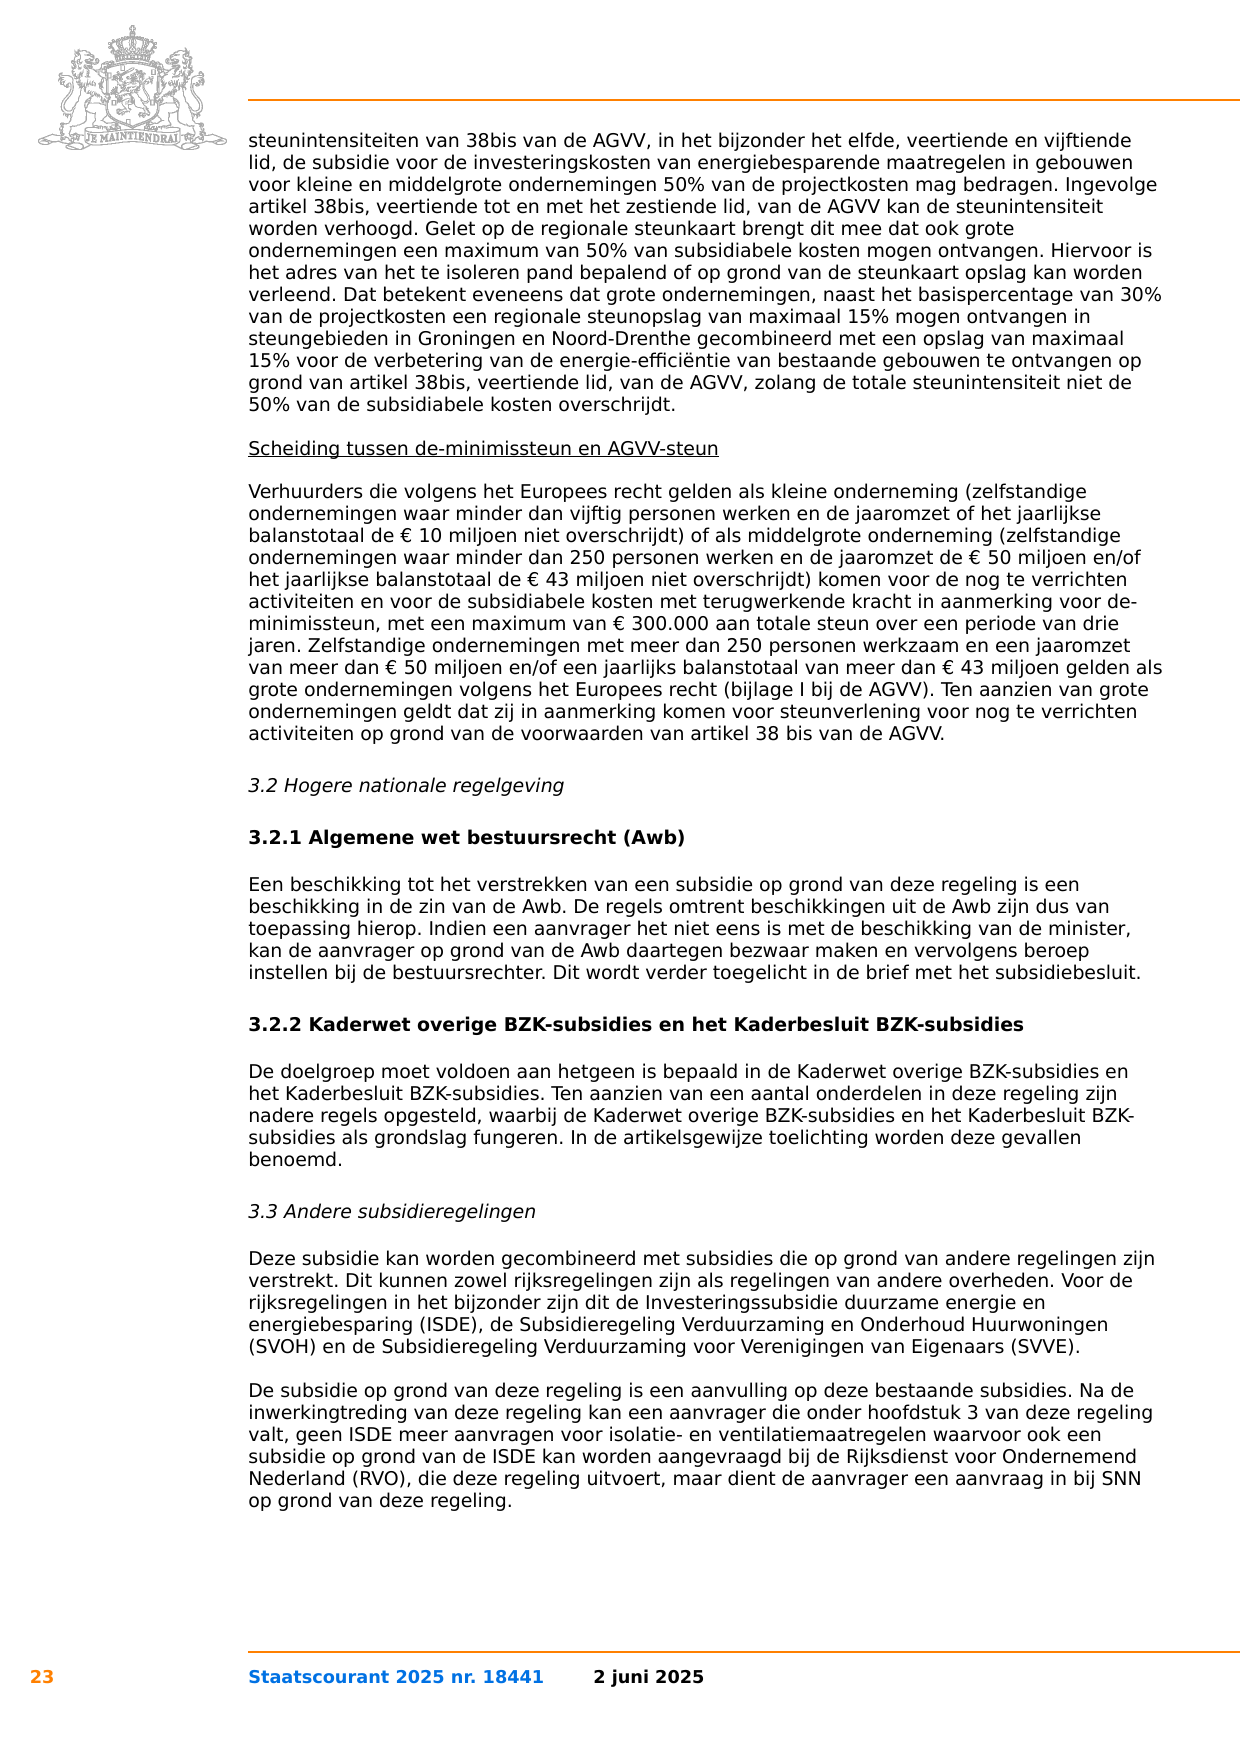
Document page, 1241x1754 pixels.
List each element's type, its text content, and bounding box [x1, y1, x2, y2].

subtitle 3.2 Hogere nationale regelgeving [248, 775, 1163, 797]
text steunintensiteiten van 38bis van de AGVV, in het bijzonder het elfde, veertiende en vijftiende lid, de subsidie voor de investeringskosten van energiebesparende maatregelen in gebouwen voor kleine en middelgrote ondernemingen 50% van de projectkosten mag bedragen. Ingevolge artikel 38bis, veertiende tot en met het zestiende lid, van de AGVV kan de steunintensiteit worden verhoogd. Gelet op de regionale steunkaart brengt dit mee dat ook grote ondernemingen een maximum van 50% van subsidiabele kosten mogen ontvangen. Hiervoor is het adres van het te isoleren pand bepalend of op grond van de steunkaart opslag kan worden verleend. Dat betekent eveneens dat grote ondernemingen, naast het basispercentage van 30% van de projectkosten een regionale steunopslag van maximaal 15% mogen ontvangen in steungebieden in Groningen en Noord-Drenthe gecombineerd met een opslag van maximaal 15% voor de verbetering van de energie-efficiëntie van bestaande gebouwen te ontvangen op grond van artikel 38bis, veertiende lid, van de AGVV, zolang de totale steunintensiteit niet de 50% van de subsidiabele kosten overschrijdt. [248, 130, 1163, 416]
subtitle 3.2.2 Kaderwet overige BZK-subsidies en het Kaderbesluit BZK-subsidies [248, 1014, 1163, 1036]
text Verhuurders die volgens het Europees recht gelden als kleine onderneming (zelfstandige ondernemingen waar minder dan vijftig personen werken en de jaaromzet of het jaarlijkse balanstotaal de € 10 miljoen niet overschrijdt) of als middelgrote onderneming (zelfstandige ondernemingen waar minder dan 250 personen werken en de jaaromzet de € 50 miljoen en/of het jaarlijkse balanstotaal de € 43 miljoen niet overschrijdt) komen voor de nog te verrichten activiteiten en voor de subsidiabele kosten met terugwerkende kracht in aanmerking voor de-minimissteun, met een maximum van € 300.000 aan totale steun over een periode van drie jaren. Zelfstandige ondernemingen met meer dan 250 personen werkzaam en een jaaromzet van meer dan € 50 miljoen en/of een jaarlijks balanstotaal van meer dan € 43 miljoen gelden als grote ondernemingen volgens het Europees recht (bijlage I bij de AGVV). Ten aanzien van grote ondernemingen geldt dat zij in aanmerking komen voor steunverlening voor nog te verrichten activiteiten op grond van de voorwaarden van artikel 38 bis van de AGVV. [248, 481, 1163, 745]
picture [38, 25, 227, 150]
text De doelgroep moet voldoen aan hetgeen is bepaald in de Kaderwet overige BZK-subsidies en het Kaderbesluit BZK-subsidies. Ten aanzien van een aantal onderdelen in deze regeling zijn nadere regels opgesteld, waarbij de Kaderwet overige BZK-subsidies en het Kaderbesluit BZK-subsidies als grondslag fungeren. In de artikelsgewijze toelichting worden deze gevallen benoemd. [248, 1061, 1163, 1171]
text Deze subsidie kan worden gecombineerd met subsidies die op grond van andere regelingen zijn verstrekt. Dit kunnen zowel rijksregelingen zijn als regelingen van andere overheden. Voor de rijksregelingen in het bijzonder zijn dit de Investeringssubsidie duurzame energie en energiebesparing (ISDE), de Subsidieregeling Verduurzaming en Onderhoud Huurwoningen (SVOH) en de Subsidieregeling Verduurzaming voor Verenigingen van Eigenaars (SVVE). [248, 1248, 1163, 1358]
text De subsidie op grond van deze regeling is een aanvulling op deze bestaande subsidies. Na de inwerkingtreding van deze regeling kan een aanvrager die onder hoofdstuk 3 van deze regeling valt, geen ISDE meer aanvragen voor isolatie- en ventilatiemaatregelen waarvoor ook een subsidie op grond van de ISDE kan worden aangevraagd bij de Rijksdienst voor Ondernemend Nederland (RVO), die deze regeling uitvoert, maar dient de aanvrager een aanvraag in bij SNN op grond van deze regeling. [248, 1379, 1163, 1511]
subtitle Scheiding tussen de-minimissteun en AGVV-steun [248, 437, 1163, 459]
subtitle 3.3 Andere subsidieregelingen [248, 1201, 1163, 1223]
subtitle 3.2.1 Algemene wet bestuursrecht (Awb) [248, 827, 1163, 849]
text Een beschikking tot het verstrekken van een subsidie op grond van deze regeling is een beschikking in de zin van de Awb. De regels omtrent beschikkingen uit de Awb zijn dus van toepassing hierop. Indien een aanvrager het niet eens is met de beschikking van de minister, kan de aanvrager op grond van de Awb daartegen bezwaar maken en vervolgens beroep instellen bij de bestuursrechter. Dit wordt verder toegelicht in de brief met het subsidiebesluit. [248, 874, 1163, 984]
